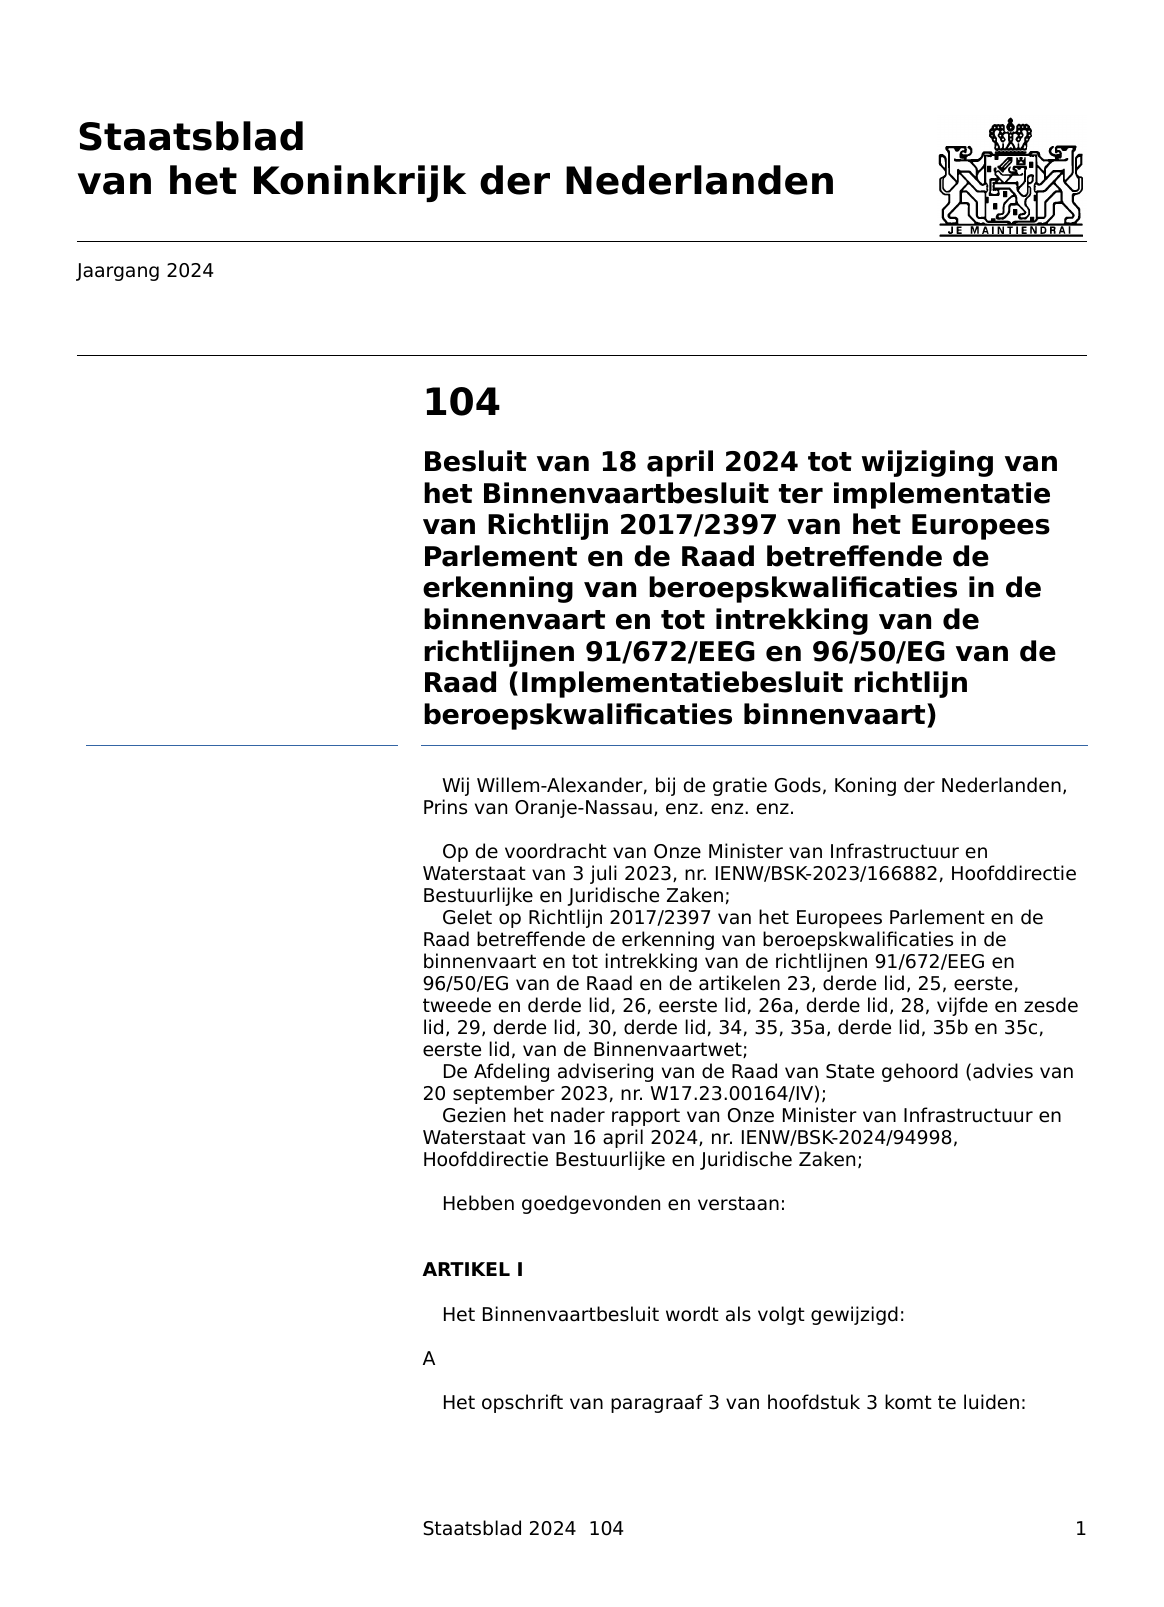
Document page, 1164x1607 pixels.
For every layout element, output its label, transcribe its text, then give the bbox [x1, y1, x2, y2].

text Het Binnenvaartbesluit wordt als volgt gewijzigd: [422, 1303, 1087, 1326]
table_header [886, 100, 1087, 241]
text Gezien het nader rapport van Onze Minister van Infrastructuur en Waterstaat van 16 april 2024, nr. IENW/BSK-2024/94998, Hoofddirectie Bestuurlijke en Juridische Zaken; [422, 1105, 1087, 1171]
table_header Staatsblad van het Koninkrijk der Nederlanden [77, 100, 886, 241]
picture [936, 115, 1087, 240]
subtitle ARTIKEL I [422, 1259, 1087, 1281]
text Wij Willem-Alexander, bij de gratie Gods, Koning der Nederlanden, Prins van Oranje-Nassau, enz. enz. enz. [422, 775, 1087, 819]
subtitle 104 [422, 381, 1087, 424]
text Hebben goedgevonden en verstaan: [422, 1193, 1087, 1215]
text Gelet op Richtlijn 2017/2397 van het Europees Parlement en de Raad betreffende de erkenning van beroepskwalificaties in de binnenvaart en tot intrekking van de richtlijnen 91/672/EEG en 96/50/EG van de Raad en de artikelen 23, derde lid, 25, eerste, tweede en derde lid, 26, eerste lid, 26a, derde lid, 28, vijfde en zesde lid, 29, derde lid, 30, derde lid, 34, 35, 35a, derde lid, 35b en 35c, eerste lid, van de Binnenvaartwet; [422, 907, 1087, 1061]
text Het opschrift van paragraaf 3 van hoofdstuk 3 komt te luiden: [422, 1392, 1087, 1414]
text De Afdeling advisering van de Raad van State gehoord (advies van 20 september 2023, nr. W17.23.00164/IV); [422, 1061, 1087, 1105]
text Op de voordracht van Onze Minister van Infrastructuur en Waterstaat van 3 juli 2023, nr. IENW/BSK-2023/166882, Hoofddirectie Bestuurlijke en Juridische Zaken; [422, 841, 1087, 907]
text Besluit van 18 april 2024 tot wijziging van het Binnenvaartbesluit ter implementatie van Richtlijn 2017/2397 van het Europees Parlement en de Raad betreffende de erkenning van beroepskwalificaties in de binnenvaart en tot intrekking van de richtlijnen 91/672/EEG en 96/50/EG van de Raad (Implementatiebesluit richtlijn beroepskwalificaties binnenvaart) [422, 447, 1087, 731]
table_cell Jaargang 2024 [77, 242, 1087, 355]
text A [422, 1348, 1087, 1370]
